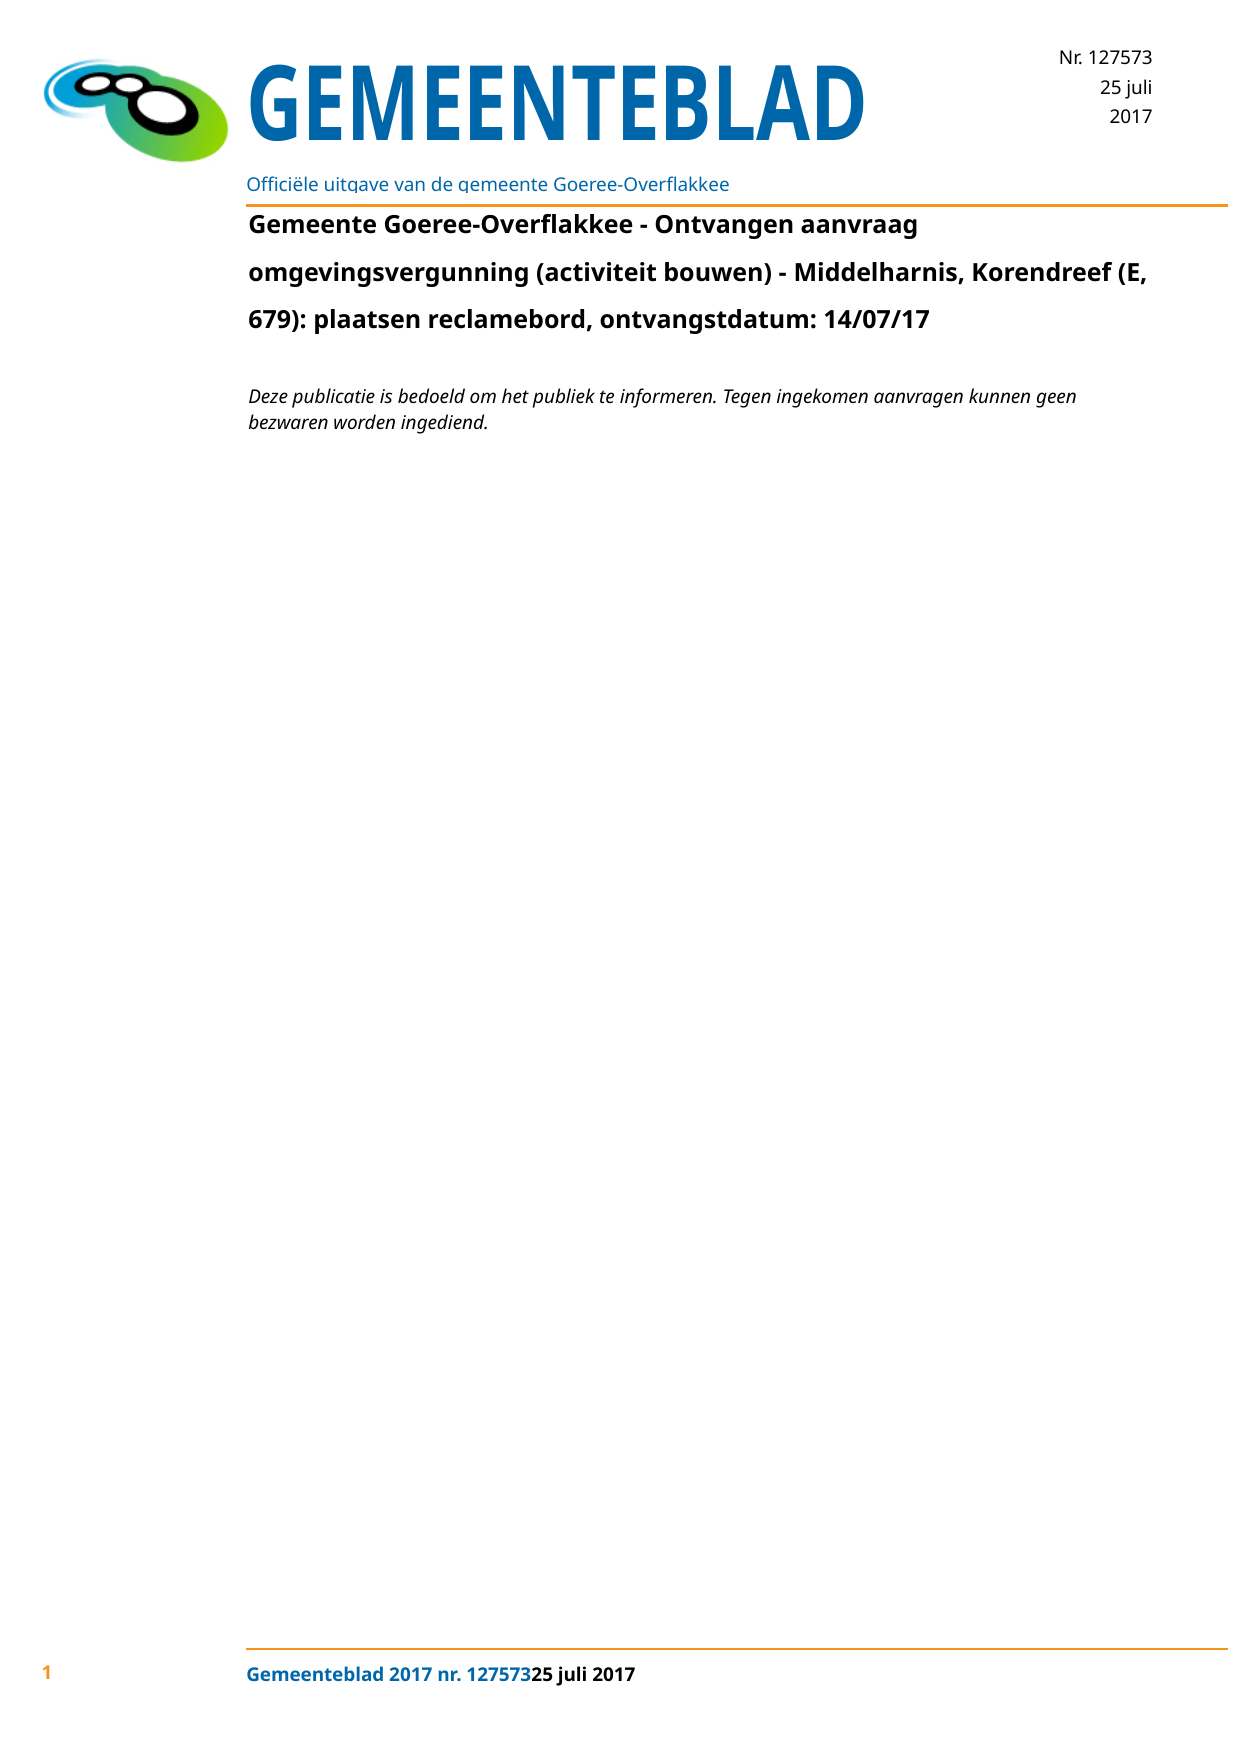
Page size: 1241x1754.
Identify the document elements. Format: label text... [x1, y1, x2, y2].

text Deze publicatie is bedoeld om het publiek te informeren. Tegen ingekomen aanvragen kunnen geen bezwaren worden ingediend. [248, 384, 1152, 435]
picture [41, 47, 231, 172]
text Gemeente Goeree-Overflakkee - Ontvangen aanvraag omgevingsvergunning (activiteit bouwen) - Middelharnis, Korendreef (E, 679): plaatsen reclamebord, ontvangstdatum: 14/07/17 [248, 207, 1152, 336]
